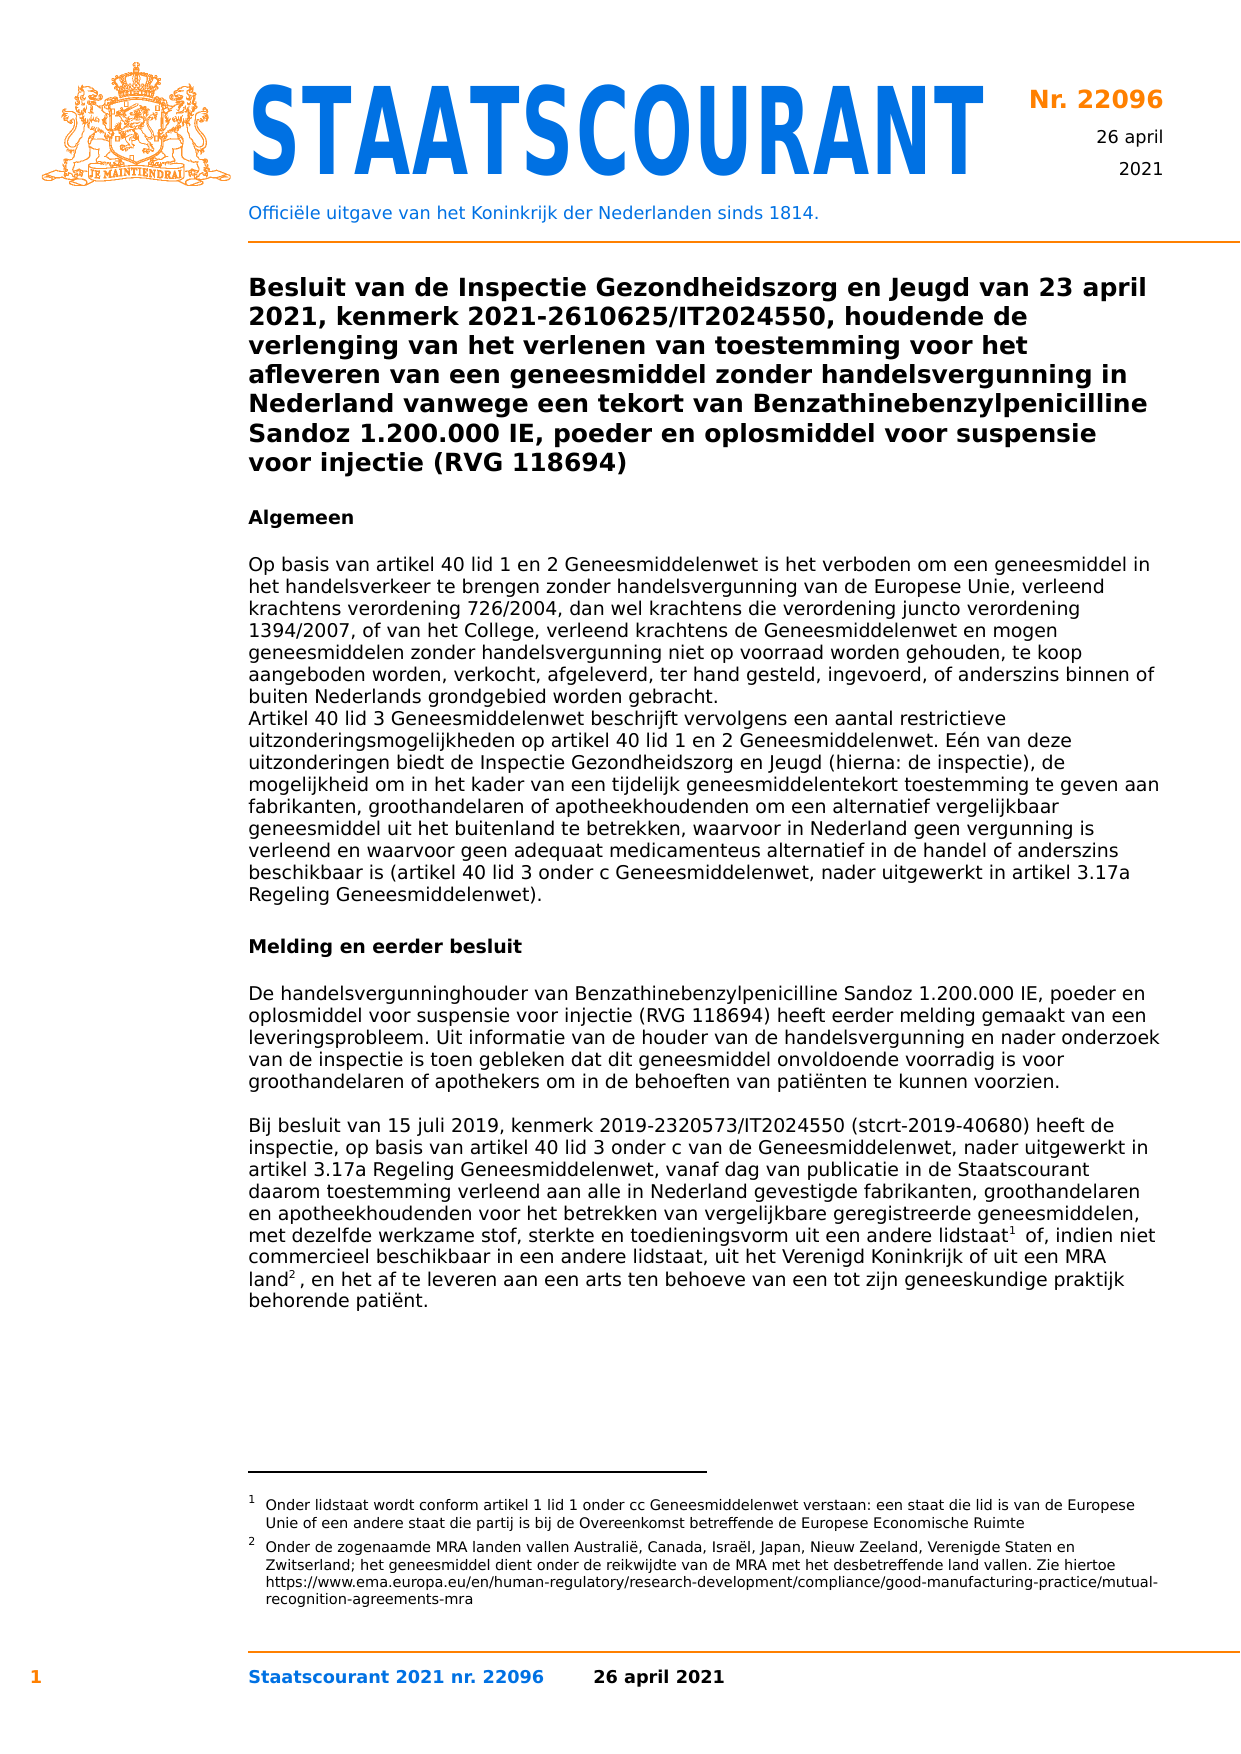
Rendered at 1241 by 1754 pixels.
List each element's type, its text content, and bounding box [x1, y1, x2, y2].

text Bij besluit van 15 juli 2019, kenmerk 2019-2320573/IT2024550 (stcrt-2019-40680) heeft de inspectie, op basis van artikel 40 lid 3 onder c van de Geneesmiddelenwet, nader uitgewerkt in artikel 3.17a Regeling Geneesmiddelenwet, vanaf dag van publicatie in de Staatscourant daarom toestemming verleend aan alle in Nederland gevestigde fabrikanten, groothandelaren en apotheekhoudenden voor het betrekken van vergelijkbare geregistreerde geneesmiddelen, met dezelfde werkzame stof, sterkte en toedieningsvorm uit een andere lidstaat of, indien niet commercieel beschikbaar in een andere lidstaat, uit het Verenigd Koninkrijk of uit een MRA land, en het af te leveren aan een arts ten behoeve van een tot zijn geneeskundige praktijk behorende patiënt. [248, 1114, 1163, 1312]
table_cell Officiële uitgave van het Koninkrijk der Nederlanden sinds 1814. [248, 203, 1240, 241]
text De handelsvergunninghouder van Benzathinebenzylpenicilline Sandoz 1.200.000 IE, poeder en oplosmiddel voor suspensie voor injectie (RVG 118694) heeft eerder melding gemaakt van een leveringsprobleem. Uit informatie van de houder van de handelsvergunning en nader onderzoek van de inspectie is toen gebleken dat dit geneesmiddel onvoldoende voorradig is voor groothandelaren of apothekers om in de behoeften van patiënten te kunnen voorzien. [248, 983, 1163, 1093]
table_cell 26 april [998, 121, 1240, 153]
subtitle Besluit van de Inspectie Gezondheidszorg en Jeugd van 23 april 2021, kenmerk 2021-2610625/IT2024550, houdende de verlenging van het verlenen van toestemming voor het afleveren van een geneesmiddel zonder handelsvergunning in Nederland vanwege een tekort van Benzathinebenzylpenicilline Sandoz 1.200.000 IE, poeder en oplosmiddel voor suspensie voor injectie (RVG 118694) [248, 273, 1163, 477]
text Onder lidstaat wordt conform artikel 1 lid 1 onder cc Geneesmiddelenwet verstaan: een staat die lid is van de Europese Unie of een andere staat die partij is bij de Overeenkomst betreffende de Europese Economische Ruimte [248, 1493, 1163, 1532]
table_header STAATSCOURANT [248, 62, 998, 203]
picture [41, 62, 231, 186]
table_header Nr. 22096 [998, 62, 1240, 121]
text Onder de zogenaamde MRA landen vallen Australië, Canada, Israël, Japan, Nieuw Zeeland, Verenigde Staten en Zwitserland; het geneesmiddel dient onder de reikwijdte van de MRA met het desbetreffende land vallen. Zie hiertoe https://www.ema.europa.eu/en/human-regulatory/research-development/compliance/good-manufacturing-practice/mutual-recognition-agreements-mra [248, 1535, 1163, 1608]
subtitle Melding en eerder besluit [248, 936, 1163, 958]
text Op basis van artikel 40 lid 1 en 2 Geneesmiddelenwet is het verboden om een geneesmiddel in het handelsverkeer te brengen zonder handelsvergunning van de Europese Unie, verleend krachtens verordening 726/2004, dan wel krachtens die verordening juncto verordening 1394/2007, of van het College, verleend krachtens de Geneesmiddelenwet en mogen geneesmiddelen zonder handelsvergunning niet op voorraad worden gehouden, te koop aangeboden worden, verkocht, afgeleverd, ter hand gesteld, ingevoerd, of anderszins binnen of buiten Nederlands grondgebied worden gebracht. [248, 554, 1163, 708]
text Artikel 40 lid 3 Geneesmiddelenwet beschrijft vervolgens een aantal restrictieve uitzonderingsmogelijkheden op artikel 40 lid 1 en 2 Geneesmiddelenwet. Eén van deze uitzonderingen biedt de Inspectie Gezondheidszorg en Jeugd (hierna: de inspectie), de mogelijkheid om in het kader van een tijdelijk geneesmiddelentekort toestemming te geven aan fabrikanten, groothandelaren of apotheekhoudenden om een alternatief vergelijkbaar geneesmiddel uit het buitenland te betrekken, waarvoor in Nederland geen vergunning is verleend en waarvoor geen adequaat medicamenteus alternatief in de handel of anderszins beschikbaar is (artikel 40 lid 3 onder c Geneesmiddelenwet, nader uitgewerkt in artikel 3.17a Regeling Geneesmiddelenwet). [248, 708, 1163, 906]
table_header [25, 62, 248, 241]
subtitle Algemeen [248, 507, 1163, 529]
table_cell 2021 [998, 153, 1240, 203]
